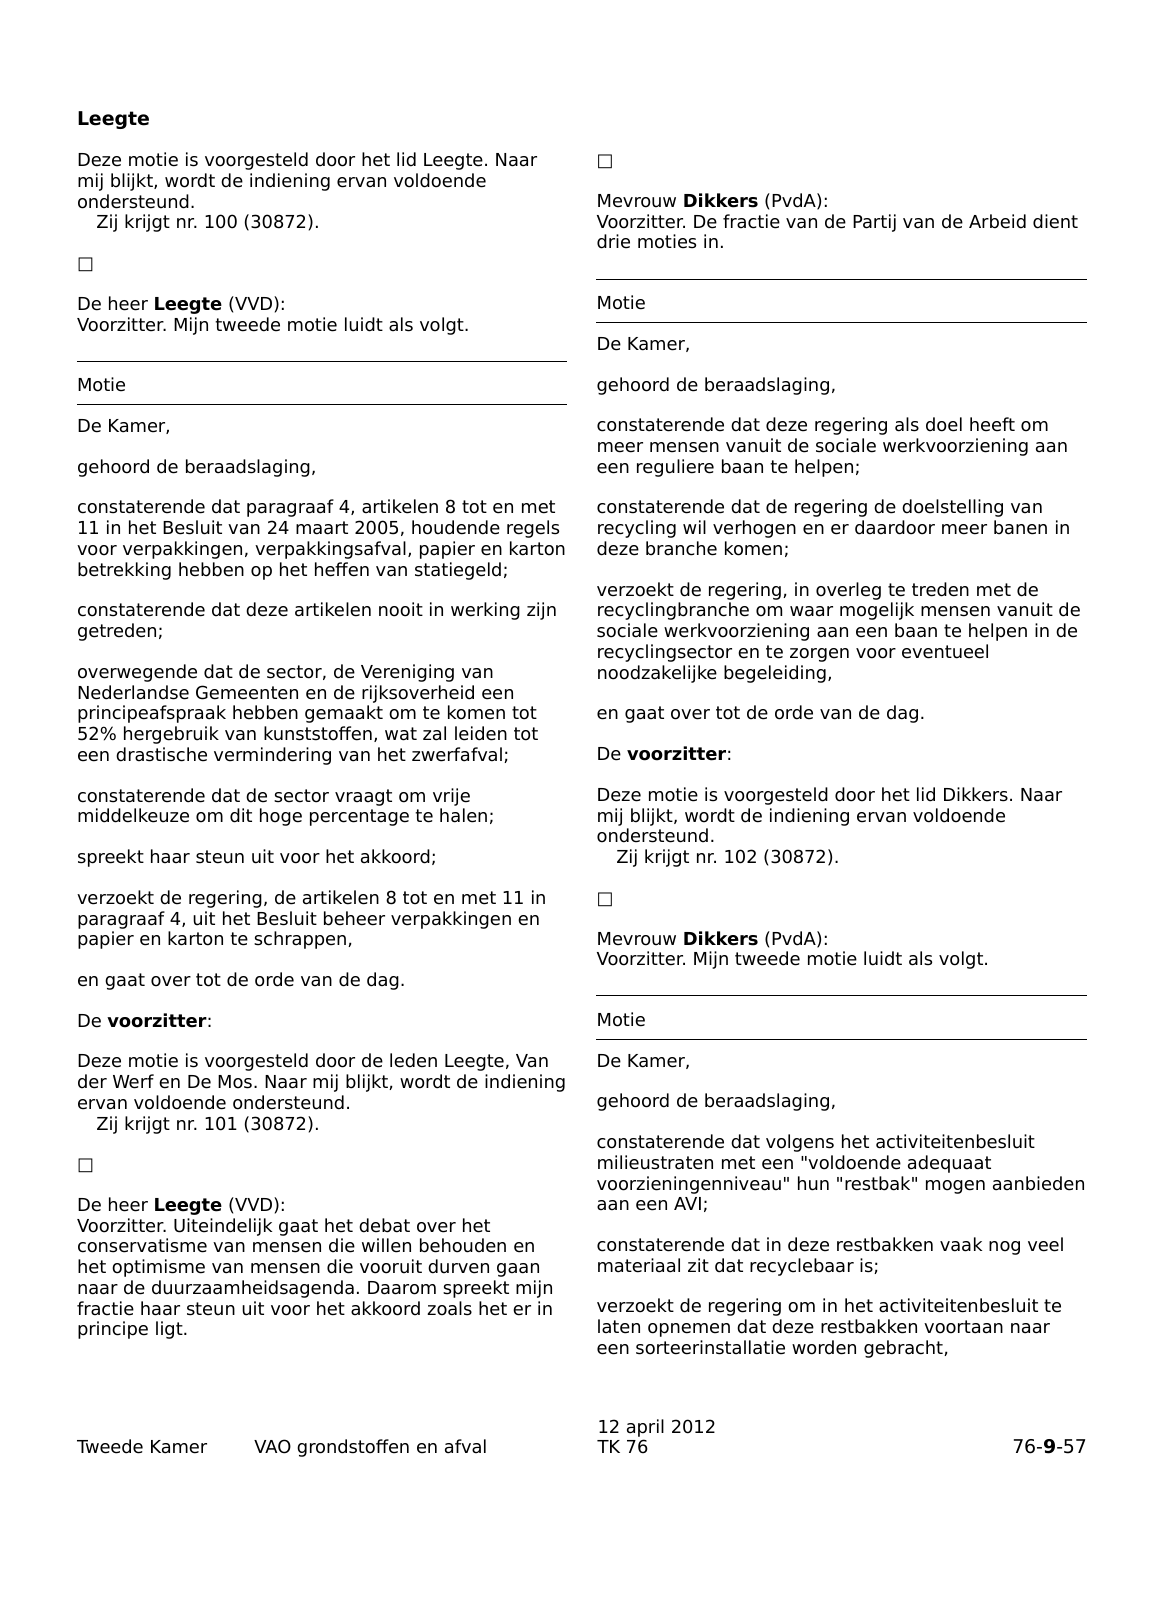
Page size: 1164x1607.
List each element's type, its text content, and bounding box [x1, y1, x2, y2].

text gehoord de beraadslaging, [596, 1091, 1087, 1112]
text verzoekt de regering, de artikelen 8 tot en met 11 in paragraaf 4, uit het Besluit beheer verpakkingen en papier en karton te schrappen, [77, 888, 567, 950]
text Voorzitter. Mijn tweede motie luidt als volgt. [77, 314, 567, 335]
text constaterende dat de regering de doelstelling van recycling wil verhogen en er daardoor meer banen in deze branche komen; [596, 497, 1087, 559]
text Motie [596, 293, 1087, 314]
text □ [596, 888, 1087, 908]
text Deze motie is voorgesteld door het lid Leegte. Naar mij blijkt, wordt de indiening ervan voldoende ondersteund. [77, 150, 567, 212]
text overwegende dat de sector, de Vereniging van Nederlandse Gemeenten en de rijksoverheid een principeafspraak hebben gemaakt om te komen tot 52% hergebruik van kunststoffen, wat zal leiden tot een drastische vermindering van het zwerfafval; [77, 662, 567, 765]
text □ [596, 150, 1087, 171]
text gehoord de beraadslaging, [596, 374, 1087, 395]
text Mevrouw Dikkers (PvdA): [596, 191, 1087, 212]
text Voorzitter. Mijn tweede motie luidt als volgt. [596, 949, 1087, 970]
text constaterende dat in deze restbakken vaak nog veel materiaal zit dat recyclebaar is; [596, 1235, 1087, 1276]
text De Kamer, [596, 334, 1087, 354]
text Motie [596, 1010, 1087, 1030]
text De voorzitter: [77, 1011, 567, 1031]
text Voorzitter. Uiteindelijk gaat het debat over het conservatisme van mensen die willen behouden en het optimisme van mensen die vooruit durven gaan naar de duurzaamheidsagenda. Daarom spreekt mijn fractie haar steun uit voor het akkoord zoals het er in principe ligt. [77, 1216, 567, 1340]
text spreekt haar steun uit voor het akkoord; [77, 847, 567, 868]
text constaterende dat deze regering als doel heeft om meer mensen vanuit de sociale werkvoorziening aan een reguliere baan te helpen; [596, 415, 1087, 477]
text Zij krijgt nr. 102 (30872). [596, 847, 1087, 868]
text De heer Leegte (VVD): [77, 294, 567, 314]
text Zij krijgt nr. 101 (30872). [77, 1113, 567, 1134]
text constaterende dat paragraaf 4, artikelen 8 tot en met 11 in het Besluit van 24 maart 2005, houdende regels voor verpakkingen, verpakkingsafval, papier en karton betrekking hebben op het heffen van statiegeld; [77, 497, 567, 580]
text De Kamer, [77, 416, 567, 437]
text De voorzitter: [596, 744, 1087, 765]
text Voorzitter. De fractie van de Partij van de Arbeid dient drie moties in. [596, 212, 1087, 253]
text Motie [77, 375, 567, 396]
text en gaat over tot de orde van de dag. [596, 703, 1087, 724]
text De heer Leegte (VVD): [77, 1195, 567, 1216]
text gehoord de beraadslaging, [77, 457, 567, 477]
text en gaat over tot de orde van de dag. [77, 970, 567, 991]
text Deze motie is voorgesteld door het lid Dikkers. Naar mij blijkt, wordt de indiening ervan voldoende ondersteund. [596, 785, 1087, 847]
text verzoekt de regering, in overleg te treden met de recyclingbranche om waar mogelijk mensen vanuit de sociale werkvoorziening aan een baan te helpen in de recyclingsector en te zorgen voor eventueel noodzakelijke begeleiding, [596, 579, 1087, 683]
text □ [77, 253, 567, 274]
text constaterende dat deze artikelen nooit in werking zijn getreden; [77, 600, 567, 642]
text □ [77, 1154, 567, 1175]
text constaterende dat volgens het activiteitenbesluit milieustraten met een "voldoende adequaat voorzieningenniveau" hun "restbak" mogen aanbieden aan een AVI; [596, 1132, 1087, 1215]
text De Kamer, [596, 1050, 1087, 1071]
text constaterende dat de sector vraagt om vrije middelkeuze om dit hoge percentage te halen; [77, 785, 567, 827]
text Deze motie is voorgesteld door de leden Leegte, Van der Werf en De Mos. Naar mij blijkt, wordt de indiening ervan voldoende ondersteund. [77, 1051, 567, 1113]
text Zij krijgt nr. 100 (30872). [77, 212, 567, 233]
text verzoekt de regering om in het activiteitenbesluit te laten opnemen dat deze restbakken voortaan naar een sorteerinstallatie worden gebracht, [596, 1296, 1087, 1358]
text Mevrouw Dikkers (PvdA): [596, 928, 1087, 949]
